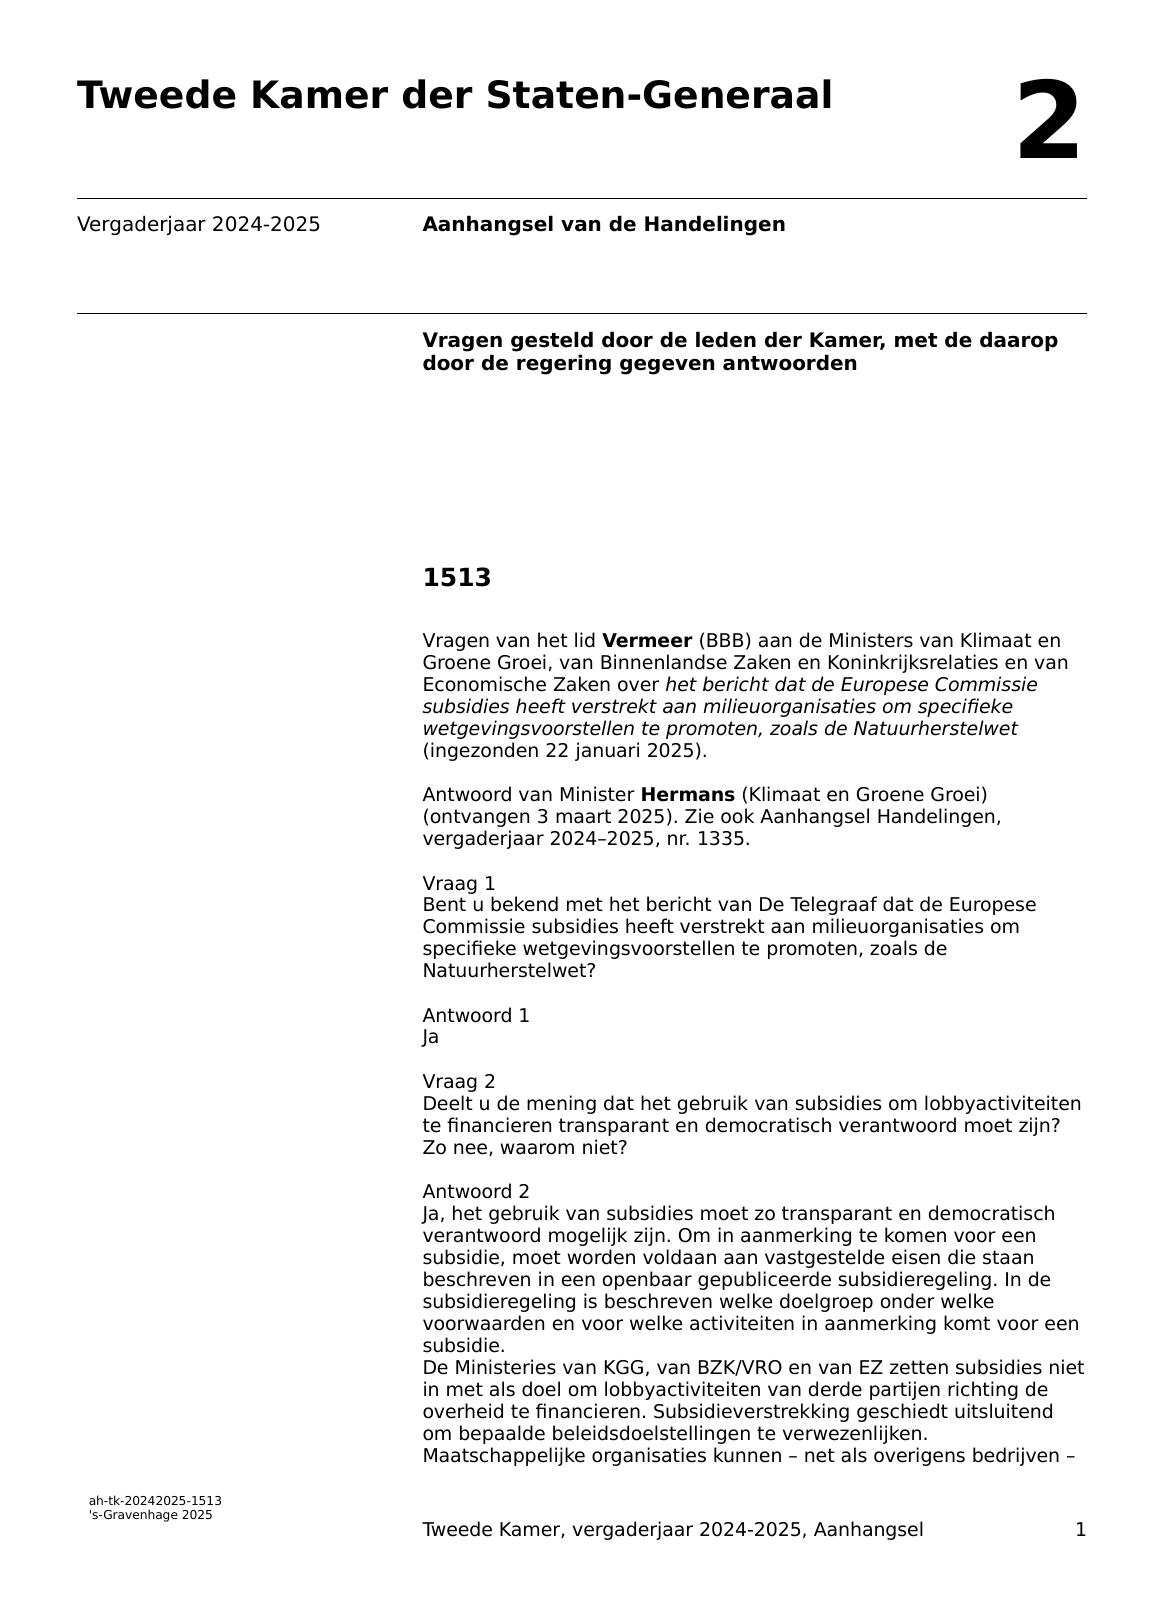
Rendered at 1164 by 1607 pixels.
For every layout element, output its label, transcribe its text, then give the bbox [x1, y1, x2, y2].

text Antwoord van Minister Hermans (Klimaat en Groene Groei) (ontvangen 3 maart 2025). Zie ook Aanhangsel Handelingen, vergaderjaar 2024–2025, nr. 1335. [422, 784, 1087, 850]
text Vragen van het lid Vermeer (BBB) aan de Ministers van Klimaat en Groene Groei, van Binnenlandse Zaken en Koninkrijksrelaties en van Economische Zaken over het bericht dat de Europese Commissie subsidies heeft verstrekt aan milieuorganisaties om specifieke wetgevingsvoorstellen te promoten, zoals de Natuurherstelwet (ingezonden 22 januari 2025). [422, 630, 1087, 762]
text Ja, het gebruik van subsidies moet zo transparant en democratisch verantwoord mogelijk zijn. Om in aanmerking te komen voor een subsidie, moet worden voldaan aan vastgestelde eisen die staan beschreven in een openbaar gepubliceerde subsidieregeling. In de subsidieregeling is beschreven welke doelgroep onder welke voorwaarden en voor welke activiteiten in aanmerking komt voor een subsidie. [422, 1203, 1087, 1357]
table_cell Vergaderjaar 2024-2025 [77, 199, 422, 313]
text De Ministeries van KGG, van BZK/VRO en van EZ zetten subsidies niet in met als doel om lobbyactiviteiten van derde partijen richting de overheid te financieren. Subsidieverstrekking geschiedt uitsluitend om bepaalde beleidsdoelstellingen te verwezenlijken. Maatschappelijke organisaties kunnen – net als overigens bedrijven – [422, 1357, 1087, 1466]
text Vraag 1 [422, 872, 1087, 894]
text Deelt u de mening dat het gebruik van subsidies om lobbyactiviteiten te financieren transparant en democratisch verantwoord moet zijn? Zo nee, waarom niet? [422, 1093, 1087, 1158]
text 's-Gravenhage 2025 [88, 1508, 323, 1522]
text 1513 [422, 563, 1087, 592]
text Bent u bekend met het bericht van De Telegraaf dat de Europese Commissie subsidies heeft verstrekt aan milieuorganisaties om specifieke wetgevingsvoorstellen te promoten, zoals de Natuurherstelwet? [422, 894, 1087, 982]
table_cell Aanhangsel van de Handelingen [422, 199, 1087, 313]
table_cell [77, 314, 422, 375]
table_cell Vragen gesteld door de leden der Kamer, met de daarop door de regering gegeven antwoorden [422, 314, 1087, 375]
text Antwoord 1 [422, 1004, 1087, 1026]
text Ja [422, 1026, 1087, 1048]
table_header Tweede Kamer der Staten-Generaal [77, 59, 886, 198]
text ah-tk-20242025-1513 [88, 1494, 323, 1508]
text Antwoord 2 [422, 1181, 1087, 1203]
text Vraag 2 [422, 1071, 1087, 1093]
table_header 2 [886, 59, 1087, 198]
